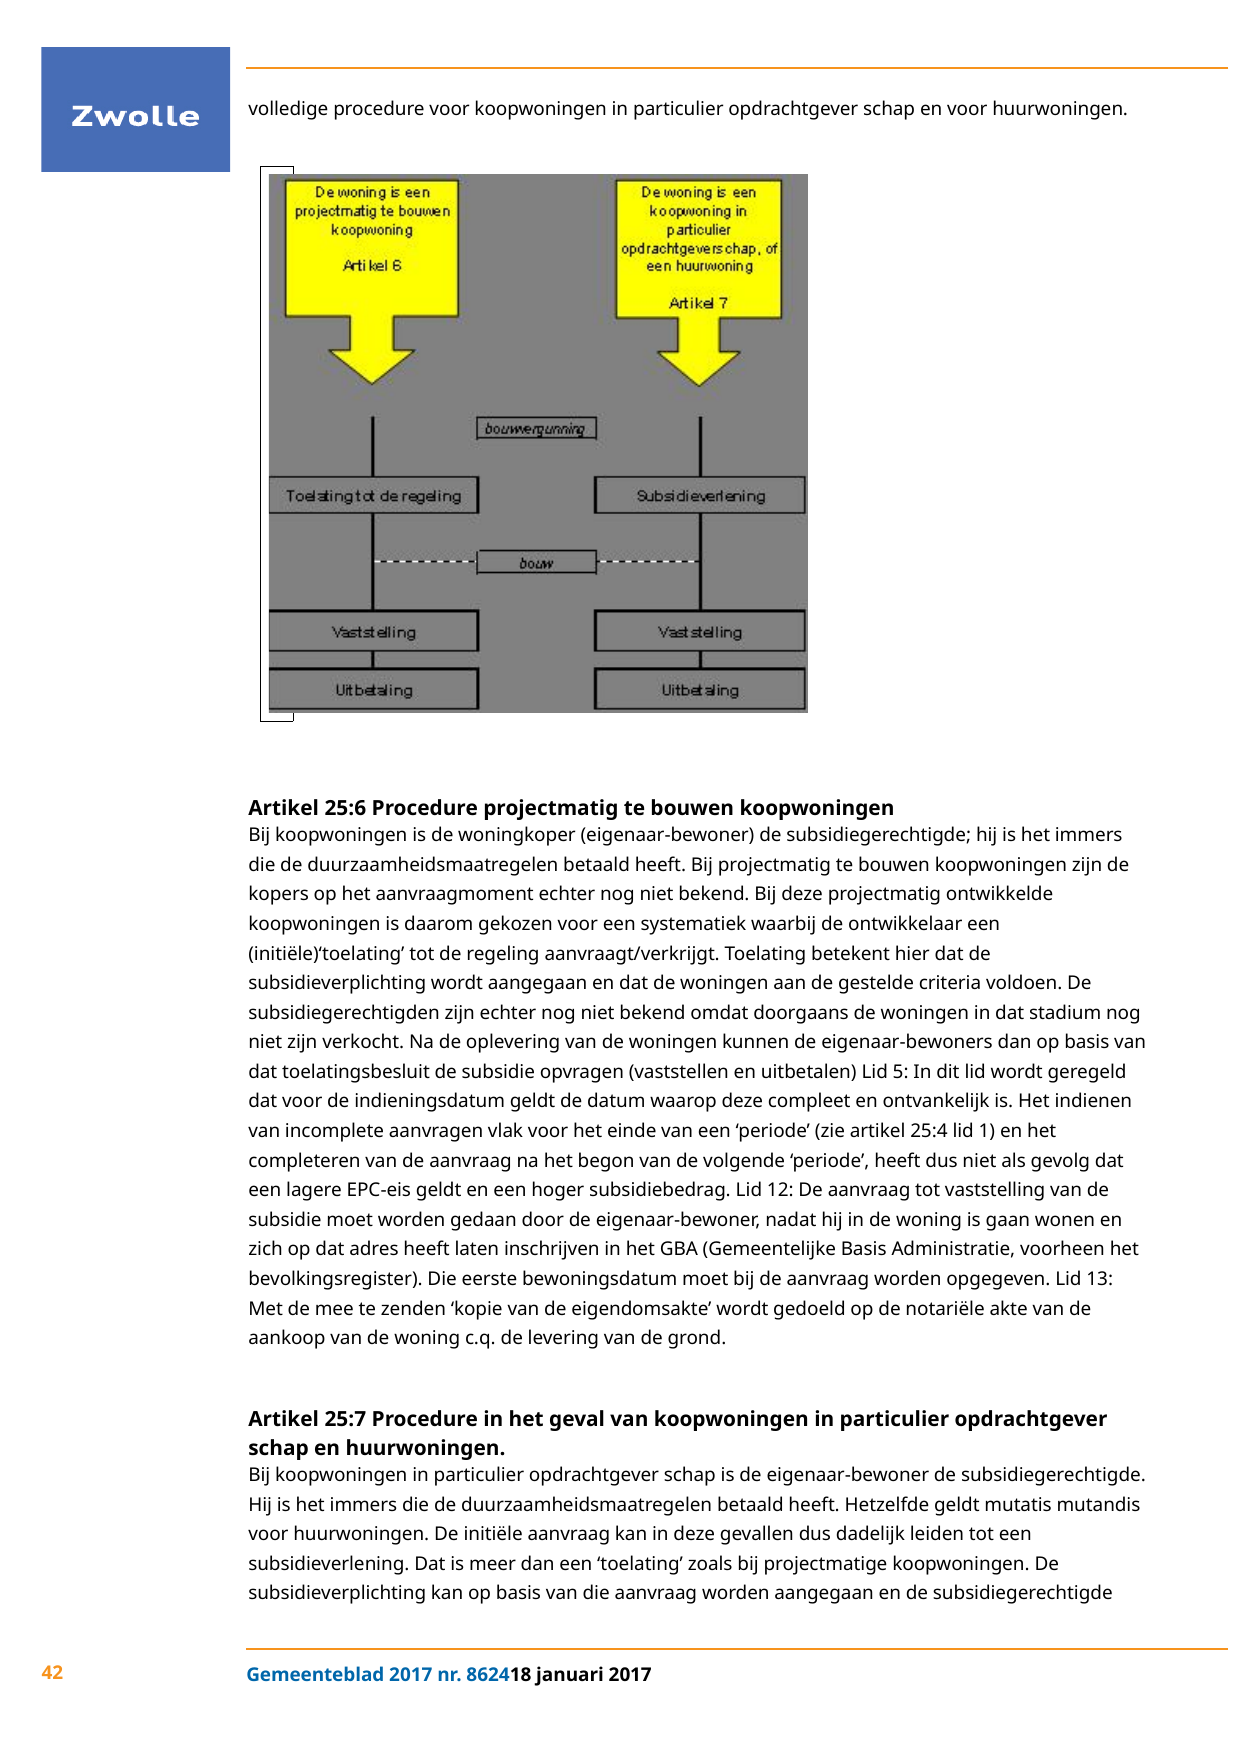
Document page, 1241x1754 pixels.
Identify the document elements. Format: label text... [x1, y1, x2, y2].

picture [41, 47, 231, 172]
text Bij koopwoningen is de woningkoper (eigenaar-bewoner) de subsidiegerechtigde; hij is het immers die de duurzaamheidsmaatregelen betaald heeft. Bij projectmatig te bouwen koopwoningen zijn de kopers op het aanvraagmoment echter nog niet bekend. Bij deze projectmatig ontwikkelde koopwoningen is daarom gekozen voor een systematiek waarbij de ontwikkelaar een (initiële)‘toelating’ tot de regeling aanvraagt/verkrijgt. Toelating betekent hier dat de subsidieverplichting wordt aangegaan en dat de woningen aan de gestelde criteria voldoen. De subsidiegerechtigden zijn echter nog niet bekend omdat doorgaans de woningen in dat stadium nog niet zijn verkocht. Na de oplevering van de woningen kunnen de eigenaar-bewoners dan op basis van dat toelatingsbesluit de subsidie opvragen (vaststellen en uitbetalen) Lid 5: In dit lid wordt geregeld dat voor de indieningsdatum geldt de datum waarop deze compleet en ontvankelijk is. Het indienen van incomplete aanvragen vlak voor het einde van een ‘periode’ (zie artikel 25:4 lid 1) en het completeren van de aanvraag na het begon van de volgende ‘periode’, heeft dus niet als gevolg dat een lagere EPC-eis geldt en een hoger subsidiebedrag. Lid 12: De aanvraag tot vaststelling van de subsidie moet worden gedaan door de eigenaar-bewoner, nadat hij in de woning is gaan wonen en zich op dat adres heeft laten inschrijven in het GBA (Gemeentelijke Basis Administratie, voorheen het bevolkingsregister). Die eerste bewoningsdatum moet bij de aanvraag worden opgegeven. Lid 13: Met de mee te zenden ‘kopie van de eigendomsakte’ wordt gedoeld op de notariële akte van de aankoop van de woning c.q. de levering van de grond. [248, 821, 1152, 1350]
picture [268, 174, 808, 713]
text Artikel 25:6 Procedure projectmatig te bouwen koopwoningen [248, 793, 1152, 821]
text volledige procedure voor koopwoningen in particulier opdrachtgever schap en voor huurwoningen. [248, 95, 1152, 121]
text Artikel 25:7 Procedure in het geval van koopwoningen in particulier opdrachtgever schap en huurwoningen. [248, 1404, 1152, 1461]
text Bij koopwoningen in particulier opdrachtgever schap is de eigenaar-bewoner de subsidiegerechtigde. Hij is het immers die de duurzaamheidsmaatregelen betaald heeft. Hetzelfde geldt mutatis mutandis voor huurwoningen. De initiële aanvraag kan in deze gevallen dus dadelijk leiden tot een subsidieverlening. Dat is meer dan een ‘toelating’ zoals bij projectmatige koopwoningen. De subsidieverplichting kan op basis van die aanvraag worden aangegaan en de subsidiegerechtigde [248, 1461, 1152, 1605]
